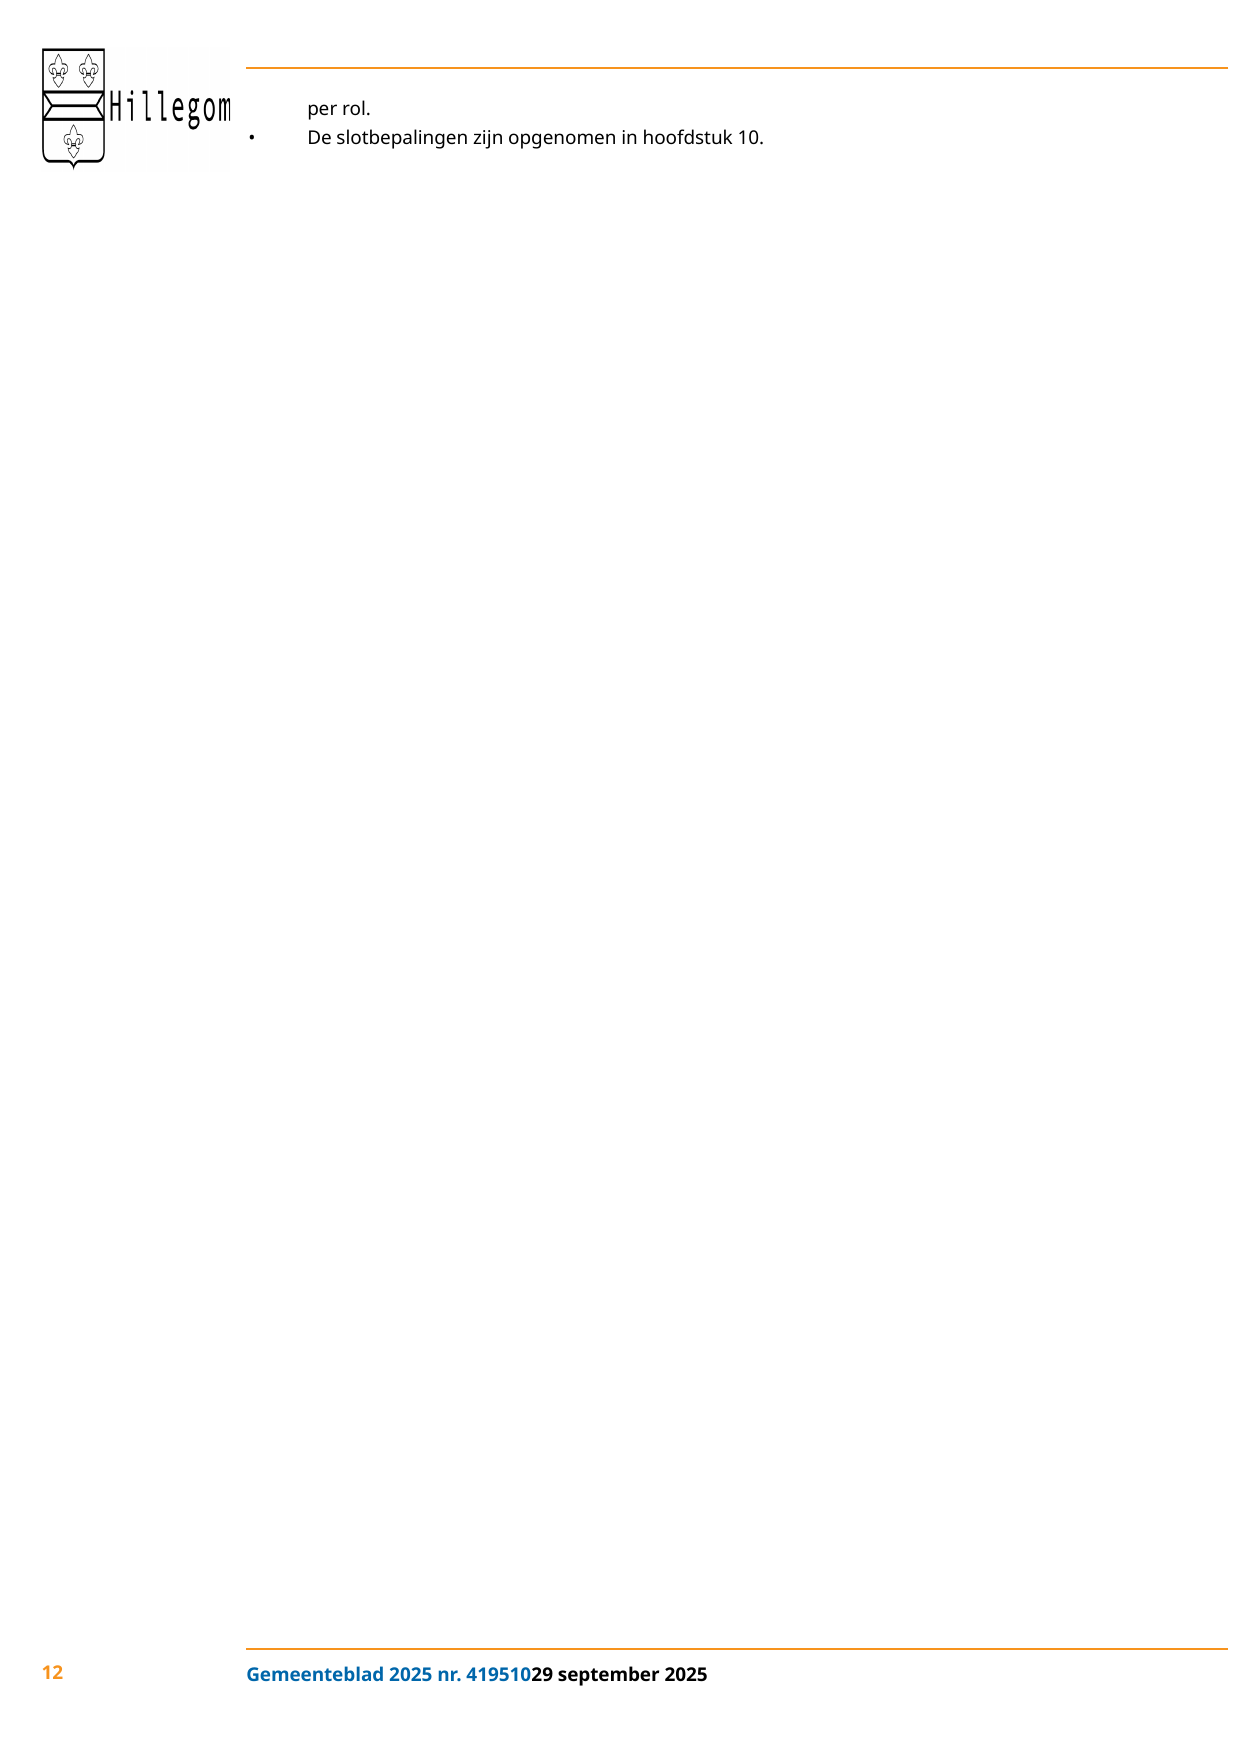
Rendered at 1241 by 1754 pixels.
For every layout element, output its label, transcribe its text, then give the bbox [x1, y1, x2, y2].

picture [41, 47, 231, 172]
list per rol. [248, 95, 1152, 121]
list De slotbepalingen zijn opgenomen in hoofdstuk 10. [248, 124, 1152, 150]
